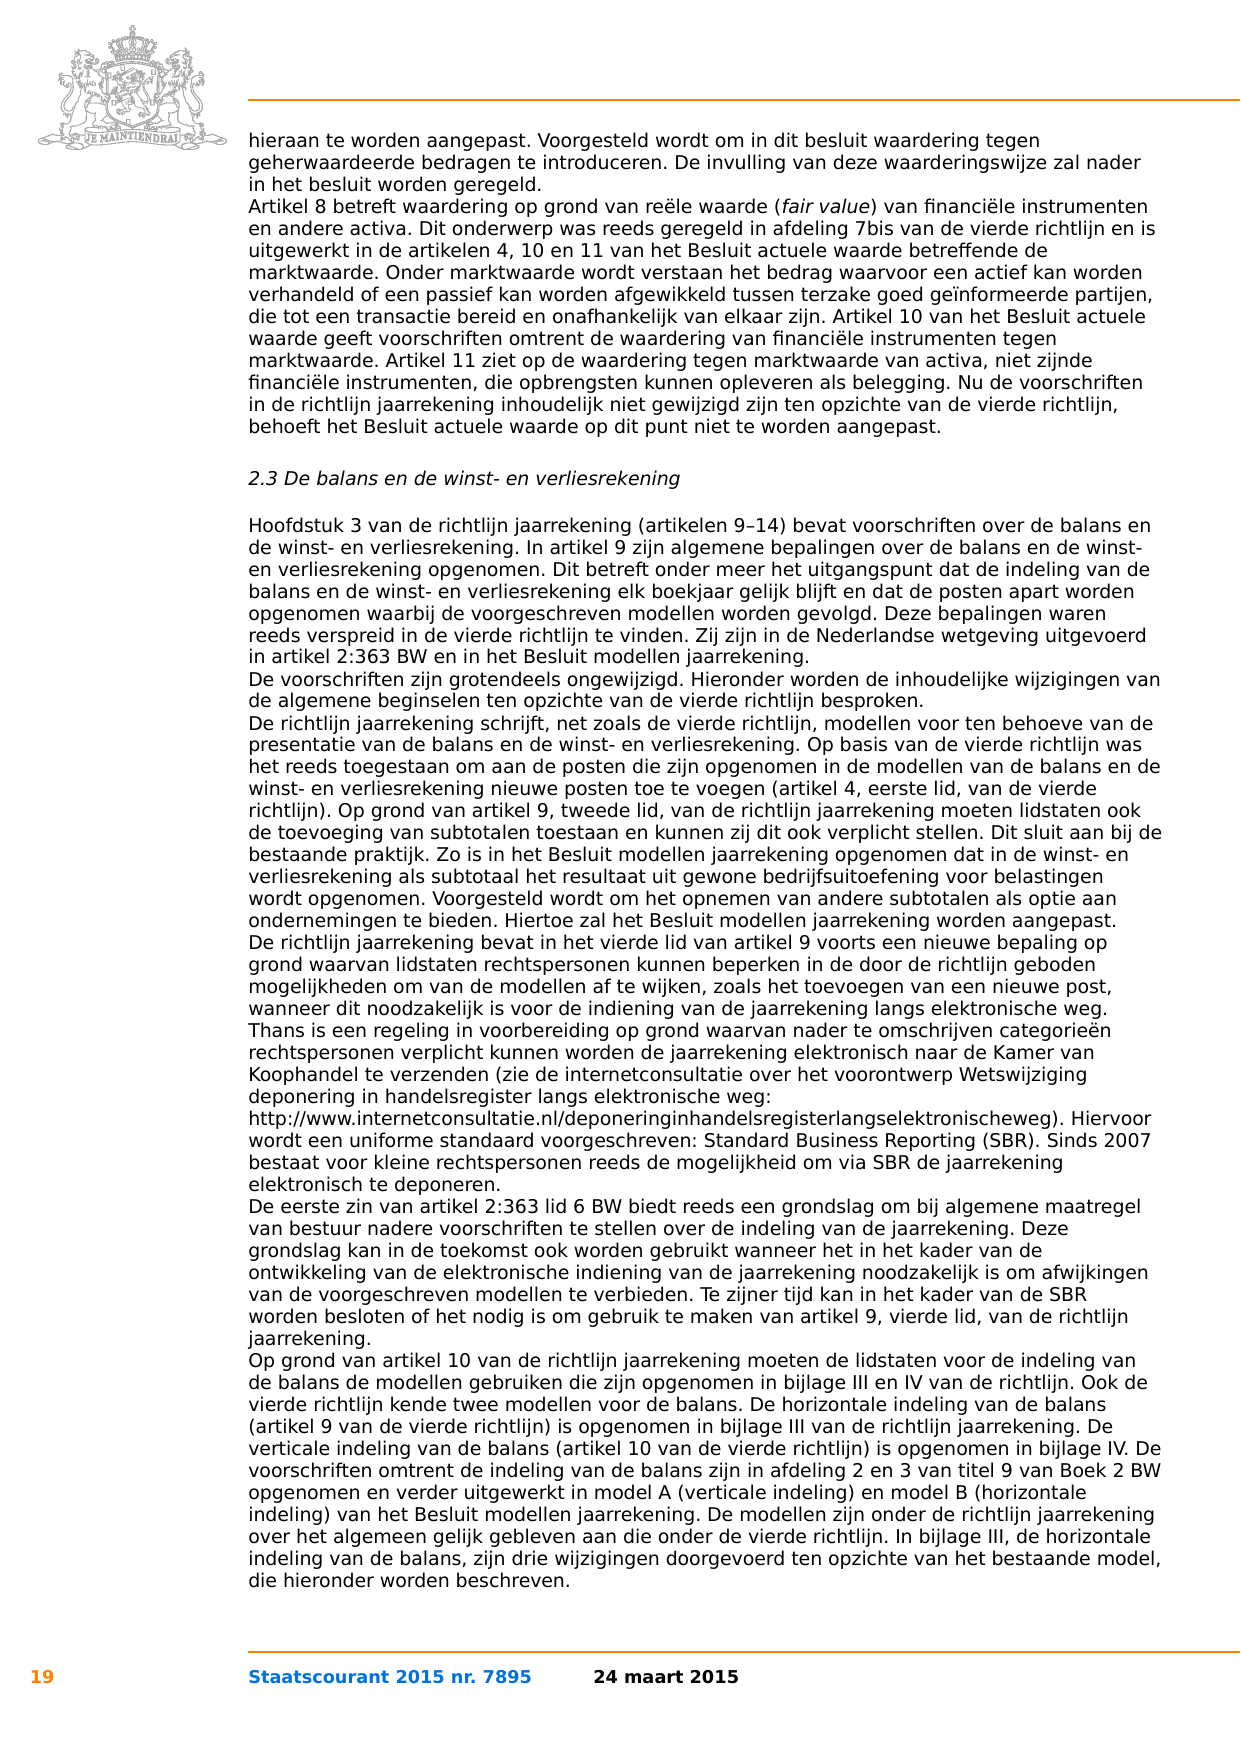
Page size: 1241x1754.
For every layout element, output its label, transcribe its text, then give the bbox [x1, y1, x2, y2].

picture [38, 25, 227, 150]
text Hoofdstuk 3 van de richtlijn jaarrekening (artikelen 9–14) bevat voorschriften over de balans en de winst- en verliesrekening. In artikel 9 zijn algemene bepalingen over de balans en de winst- en verliesrekening opgenomen. Dit betreft onder meer het uitgangspunt dat de indeling van de balans en de winst- en verliesrekening elk boekjaar gelijk blijft en dat de posten apart worden opgenomen waarbij de voorgeschreven modellen worden gevolgd. Deze bepalingen waren reeds verspreid in de vierde richtlijn te vinden. Zij zijn in de Nederlandse wetgeving uitgevoerd in artikel 2:363 BW en in het Besluit modellen jaarrekening. [248, 514, 1163, 668]
text De eerste zin van artikel 2:363 lid 6 BW biedt reeds een grondslag om bij algemene maatregel van bestuur nadere voorschriften te stellen over de indeling van de jaarrekening. Deze grondslag kan in de toekomst ook worden gebruikt wanneer het in het kader van de ontwikkeling van de elektronische indiening van de jaarrekening noodzakelijk is om afwijkingen van de voorgeschreven modellen te verbieden. Te zijner tijd kan in het kader van de SBR worden besloten of het nodig is om gebruik te maken van artikel 9, vierde lid, van de richtlijn jaarrekening. [248, 1196, 1163, 1350]
subtitle 2.3 De balans en de winst- en verliesrekening [248, 468, 1163, 489]
text De richtlijn jaarrekening schrijft, net zoals de vierde richtlijn, modellen voor ten behoeve van de presentatie van de balans en de winst- en verliesrekening. Op basis van de vierde richtlijn was het reeds toegestaan om aan de posten die zijn opgenomen in de modellen van de balans en de winst- en verliesrekening nieuwe posten toe te voegen (artikel 4, eerste lid, van de vierde richtlijn). Op grond van artikel 9, tweede lid, van de richtlijn jaarrekening moeten lidstaten ook de toevoeging van subtotalen toestaan en kunnen zij dit ook verplicht stellen. Dit sluit aan bij de bestaande praktijk. Zo is in het Besluit modellen jaarrekening opgenomen dat in de winst- en verliesrekening als subtotaal het resultaat uit gewone bedrijfsuitoefening voor belastingen wordt opgenomen. Voorgesteld wordt om het opnemen van andere subtotalen als optie aan ondernemingen te bieden. Hiertoe zal het Besluit modellen jaarrekening worden aangepast. [248, 712, 1163, 932]
text De voorschriften zijn grotendeels ongewijzigd. Hieronder worden de inhoudelijke wijzigingen van de algemene beginselen ten opzichte van de vierde richtlijn besproken. [248, 668, 1163, 712]
text Op grond van artikel 10 van de richtlijn jaarrekening moeten de lidstaten voor de indeling van de balans de modellen gebruiken die zijn opgenomen in bijlage III en IV van de richtlijn. Ook de vierde richtlijn kende twee modellen voor de balans. De horizontale indeling van de balans (artikel 9 van de vierde richtlijn) is opgenomen in bijlage III van de richtlijn jaarrekening. De verticale indeling van de balans (artikel 10 van de vierde richtlijn) is opgenomen in bijlage IV. De voorschriften omtrent de indeling van de balans zijn in afdeling 2 en 3 van titel 9 van Boek 2 BW opgenomen en verder uitgewerkt in model A (verticale indeling) en model B (horizontale indeling) van het Besluit modellen jaarrekening. De modellen zijn onder de richtlijn jaarrekening over het algemeen gelijk gebleven aan die onder de vierde richtlijn. In bijlage III, de horizontale indeling van de balans, zijn drie wijzigingen doorgevoerd ten opzichte van het bestaande model, die hieronder worden beschreven. [248, 1350, 1163, 1592]
text hieraan te worden aangepast. Voorgesteld wordt om in dit besluit waardering tegen geherwaardeerde bedragen te introduceren. De invulling van deze waarderingswijze zal nader in het besluit worden geregeld. [248, 130, 1163, 196]
text De richtlijn jaarrekening bevat in het vierde lid van artikel 9 voorts een nieuwe bepaling op grond waarvan lidstaten rechtspersonen kunnen beperken in de door de richtlijn geboden mogelijkheden om van de modellen af te wijken, zoals het toevoegen van een nieuwe post, wanneer dit noodzakelijk is voor de indiening van de jaarrekening langs elektronische weg. Thans is een regeling in voorbereiding op grond waarvan nader te omschrijven categorieën rechtspersonen verplicht kunnen worden de jaarrekening elektronisch naar de Kamer van Koophandel te verzenden (zie de internetconsultatie over het voorontwerp Wetswijziging deponering in handelsregister langs elektronische weg: http://www.internetconsultatie.nl/deponeringinhandelsregisterlangselektronischeweg). Hiervoor wordt een uniforme standaard voorgeschreven: Standard Business Reporting (SBR). Sinds 2007 bestaat voor kleine rechtspersonen reeds de mogelijkheid om via SBR de jaarrekening elektronisch te deponeren. [248, 932, 1163, 1196]
text Artikel 8 betreft waardering op grond van reële waarde (fair value) van financiële instrumenten en andere activa. Dit onderwerp was reeds geregeld in afdeling 7bis van de vierde richtlijn en is uitgewerkt in de artikelen 4, 10 en 11 van het Besluit actuele waarde betreffende de marktwaarde. Onder marktwaarde wordt verstaan het bedrag waarvoor een actief kan worden verhandeld of een passief kan worden afgewikkeld tussen terzake goed geïnformeerde partijen, die tot een transactie bereid en onafhankelijk van elkaar zijn. Artikel 10 van het Besluit actuele waarde geeft voorschriften omtrent de waardering van financiële instrumenten tegen marktwaarde. Artikel 11 ziet op de waardering tegen marktwaarde van activa, niet zijnde financiële instrumenten, die opbrengsten kunnen opleveren als belegging. Nu de voorschriften in de richtlijn jaarrekening inhoudelijk niet gewijzigd zijn ten opzichte van de vierde richtlijn, behoeft het Besluit actuele waarde op dit punt niet te worden aangepast. [248, 196, 1163, 438]
